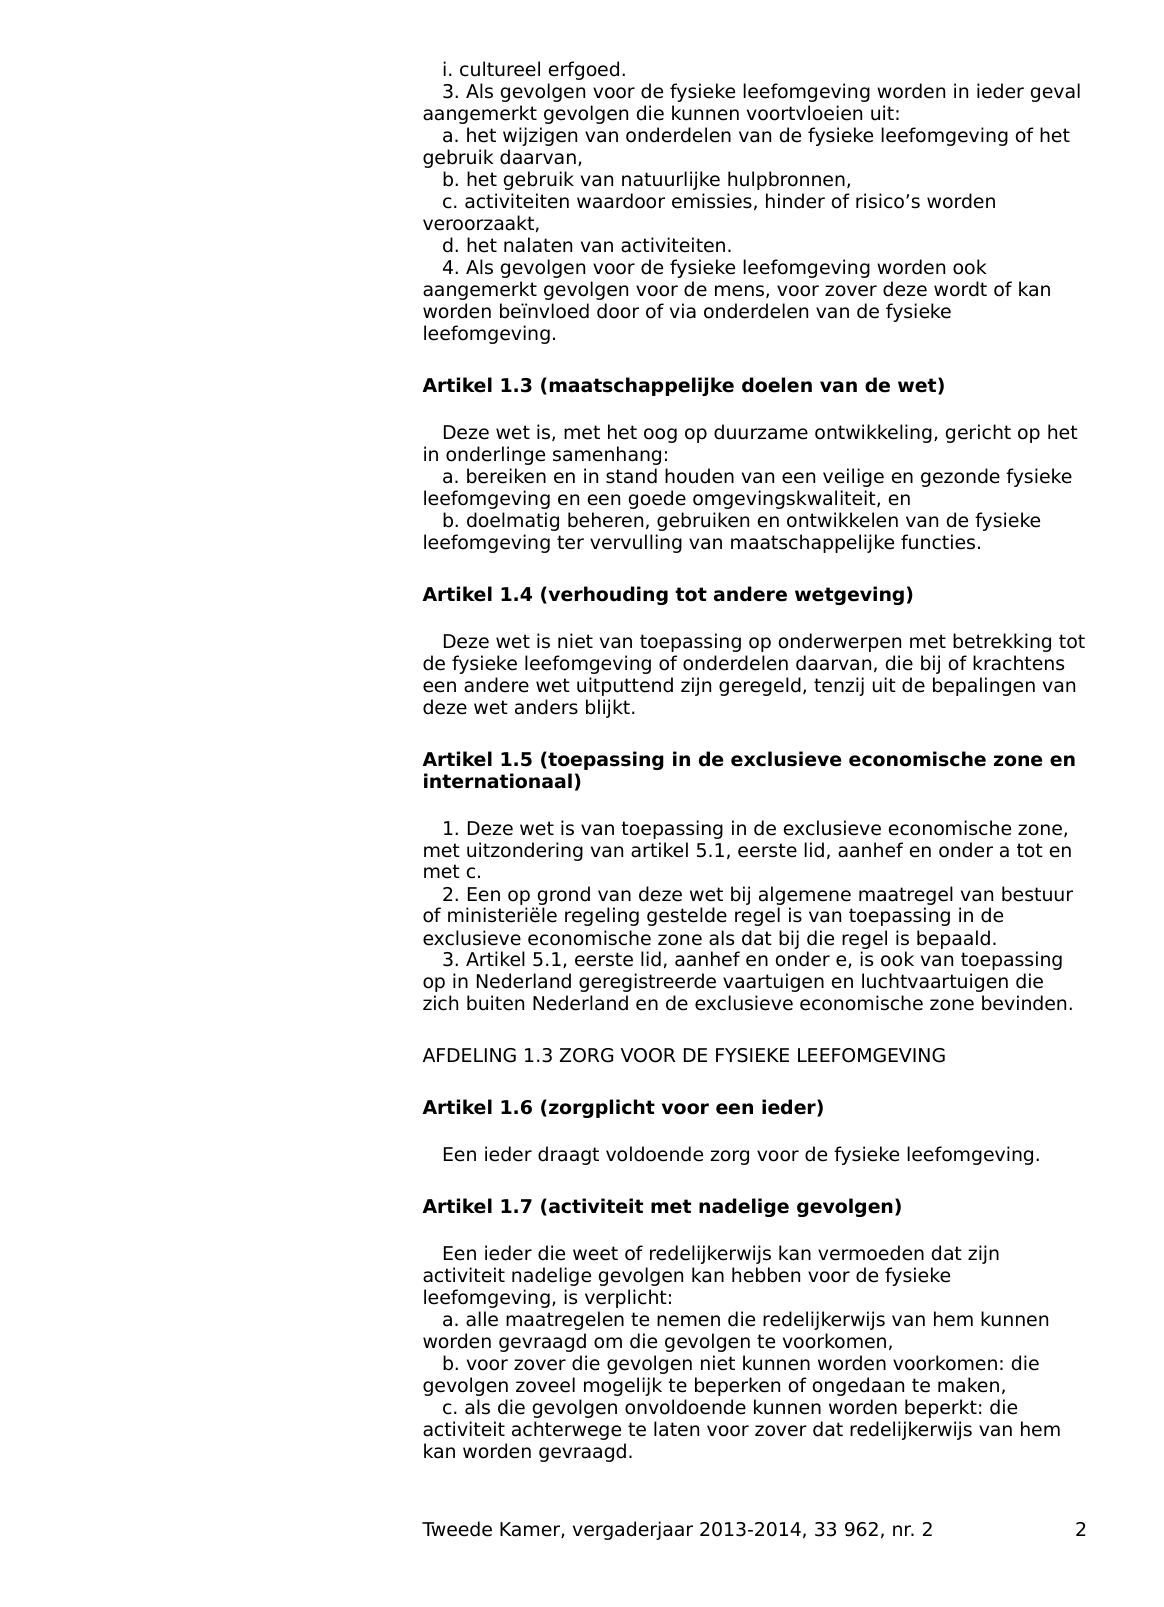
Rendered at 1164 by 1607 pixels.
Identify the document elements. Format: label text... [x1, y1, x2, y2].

text Deze wet is niet van toepassing op onderwerpen met betrekking tot de fysieke leefomgeving of onderdelen daarvan, die bij of krachtens een andere wet uitputtend zijn geregeld, tenzij uit de bepalingen van deze wet anders blijkt. [422, 631, 1087, 718]
text 4. Als gevolgen voor de fysieke leefomgeving worden ook aangemerkt gevolgen voor de mens, voor zover deze wordt of kan worden beïnvloed door of via onderdelen van de fysieke leefomgeving. [422, 257, 1087, 345]
subtitle Artikel 1.3 (maatschappelijke doelen van de wet) [422, 375, 1087, 397]
text 1. Deze wet is van toepassing in de exclusieve economische zone, met uitzondering van artikel 5.1, eerste lid, aanhef en onder a tot en met c. [422, 817, 1087, 883]
text a. het wijzigen van onderdelen van de fysieke leefomgeving of het gebruik daarvan, [422, 125, 1087, 169]
text b. doelmatig beheren, gebruiken en ontwikkelen van de fysieke leefomgeving ter vervulling van maatschappelijke functies. [422, 510, 1087, 554]
text d. het nalaten van activiteiten. [422, 235, 1087, 257]
text b. voor zover die gevolgen niet kunnen worden voorkomen: die gevolgen zoveel mogelijk te beperken of ongedaan te maken, [422, 1353, 1087, 1397]
text 2. Een op grond van deze wet bij algemene maatregel van bestuur of ministeriële regeling gestelde regel is van toepassing in de exclusieve economische zone als dat bij die regel is bepaald. [422, 883, 1087, 949]
text 3. Artikel 5.1, eerste lid, aanhef en onder e, is ook van toepassing op in Nederland geregistreerde vaartuigen en luchtvaartuigen die zich buiten Nederland en de exclusieve economische zone bevinden. [422, 949, 1087, 1015]
text Deze wet is, met het oog op duurzame ontwikkeling, gericht op het in onderlinge samenhang: [422, 422, 1087, 466]
text Een ieder die weet of redelijkerwijs kan vermoeden dat zijn activiteit nadelige gevolgen kan hebben voor de fysieke leefomgeving, is verplicht: [422, 1243, 1087, 1309]
subtitle AFDELING 1.3 ZORG VOOR DE FYSIEKE LEEFOMGEVING [422, 1045, 1087, 1067]
text c. activiteiten waardoor emissies, hinder of risico’s worden veroorzaakt, [422, 191, 1087, 235]
text a. alle maatregelen te nemen die redelijkerwijs van hem kunnen worden gevraagd om die gevolgen te voorkomen, [422, 1309, 1087, 1353]
subtitle Artikel 1.7 (activiteit met nadelige gevolgen) [422, 1196, 1087, 1218]
subtitle Artikel 1.6 (zorgplicht voor een ieder) [422, 1097, 1087, 1119]
text 3. Als gevolgen voor de fysieke leefomgeving worden in ieder geval aangemerkt gevolgen die kunnen voortvloeien uit: [422, 81, 1087, 125]
text Een ieder draagt voldoende zorg voor de fysieke leefomgeving. [422, 1144, 1087, 1166]
text b. het gebruik van natuurlijke hulpbronnen, [422, 169, 1087, 191]
text i. cultureel erfgoed. [422, 59, 1087, 81]
subtitle Artikel 1.4 (verhouding tot andere wetgeving) [422, 584, 1087, 606]
text a. bereiken en in stand houden van een veilige en gezonde fysieke leefomgeving en een goede omgevingskwaliteit, en [422, 466, 1087, 510]
subtitle Artikel 1.5 (toepassing in de exclusieve economische zone en internationaal) [422, 748, 1087, 792]
text c. als die gevolgen onvoldoende kunnen worden beperkt: die activiteit achterwege te laten voor zover dat redelijkerwijs van hem kan worden gevraagd. [422, 1397, 1087, 1463]
